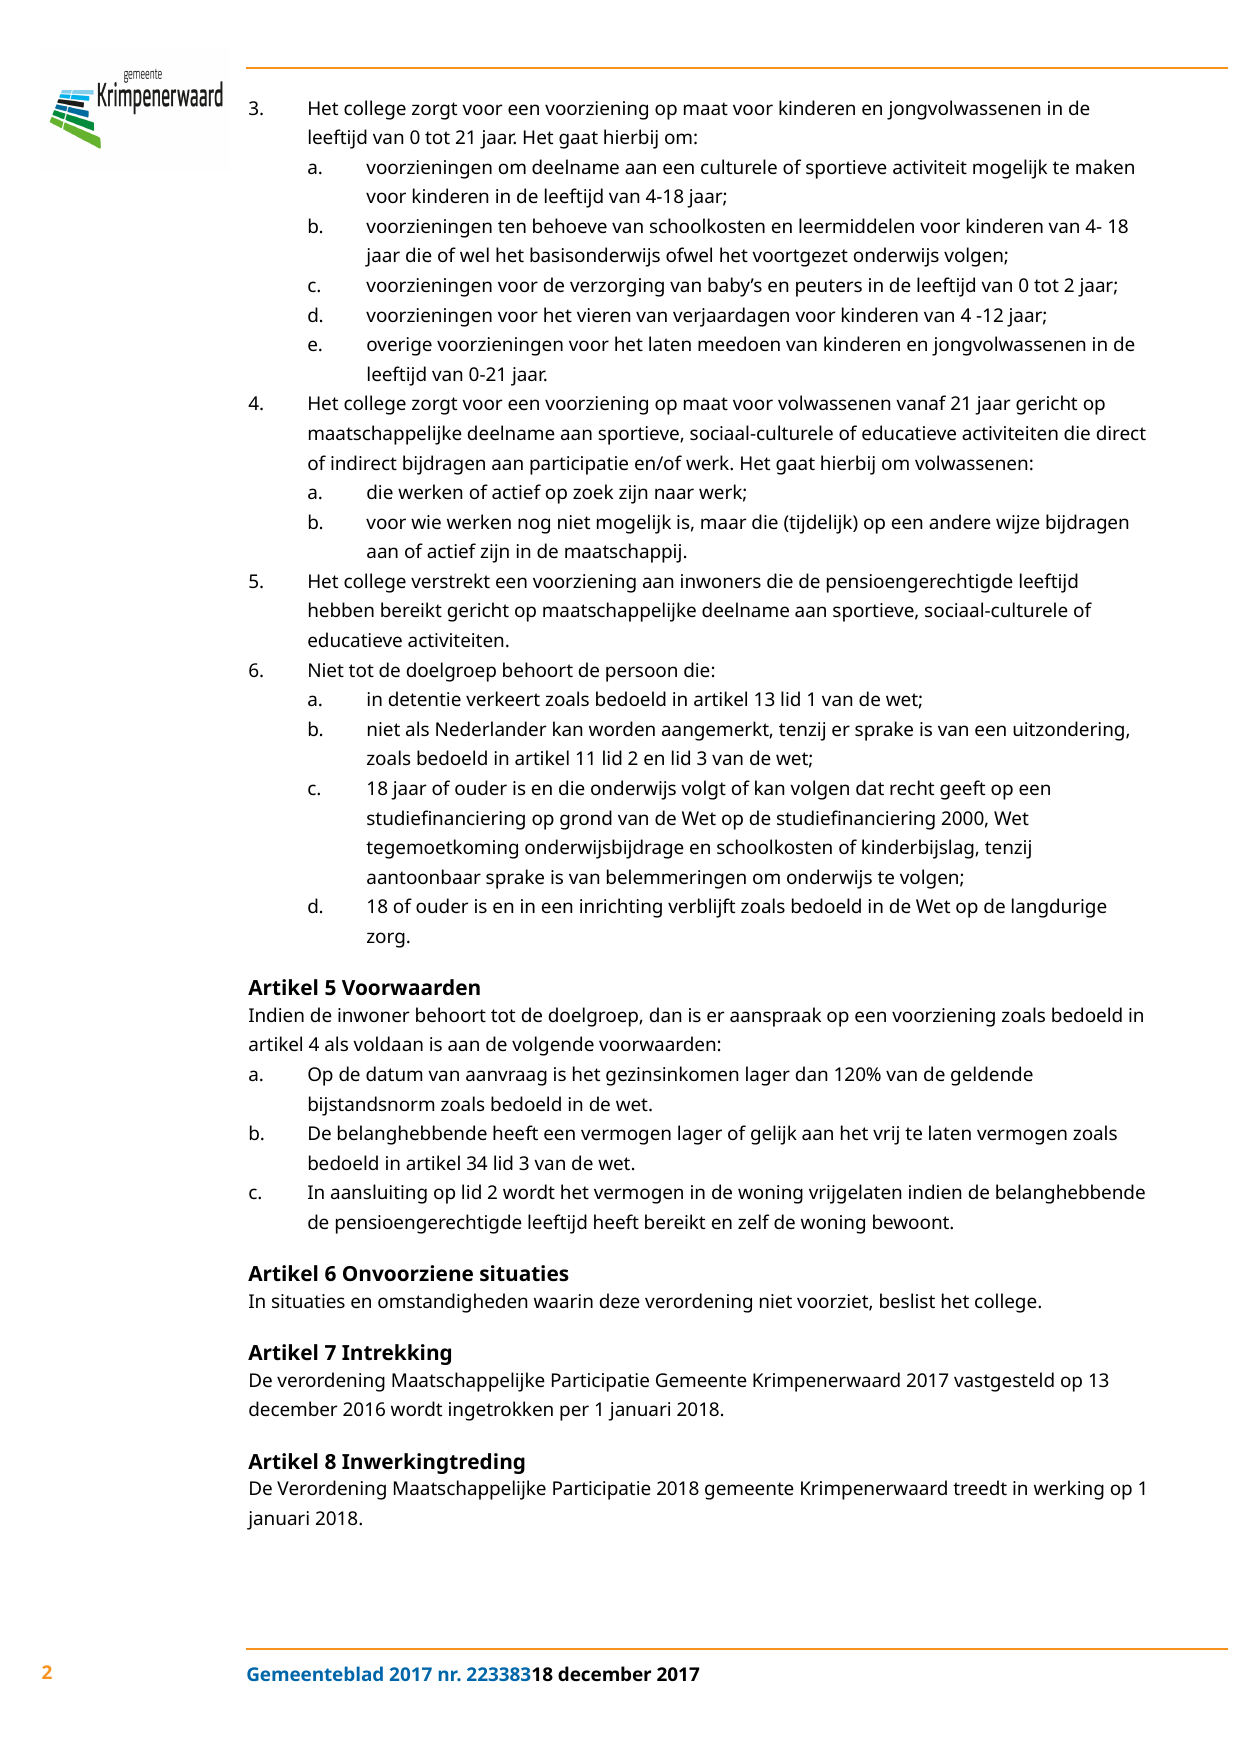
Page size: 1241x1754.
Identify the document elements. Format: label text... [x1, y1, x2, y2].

list niet als Nederlander kan worden aangemerkt, tenzij er sprake is van een uitzondering, zoals bedoeld in artikel 11 lid 2 en lid 3 van de wet; [307, 716, 1152, 771]
list De belanghebbende heeft een vermogen lager of gelijk aan het vrij te laten vermogen zoals bedoeld in artikel 34 lid 3 van de wet. [248, 1120, 1152, 1176]
picture [41, 47, 231, 172]
list in detentie verkeert zoals bedoeld in artikel 13 lid 1 van de wet; [307, 686, 1152, 712]
list Het college zorgt voor een voorziening op maat voor kinderen en jongvolwassenen in de leeftijd van 0 tot 21 jaar. Het gaat hierbij om: [248, 95, 1152, 150]
list In aansluiting op lid 2 wordt het vermogen in de woning vrijgelaten indien de belanghebbende de pensioengerechtigde leeftijd heeft bereikt en zelf de woning bewoont. [248, 1179, 1152, 1235]
text De verordening Maatschappelijke Participatie Gemeente Krimpenerwaard 2017 vastgesteld op 13 december 2016 wordt ingetrokken per 1 januari 2018. [248, 1367, 1152, 1422]
list voor wie werken nog niet mogelijk is, maar die (tijdelijk) op een andere wijze bijdragen aan of actief zijn in de maatschappij. [307, 509, 1152, 564]
list voorzieningen om deelname aan een culturele of sportieve activiteit mogelijk te maken voor kinderen in de leeftijd van 4-18 jaar; [307, 154, 1152, 209]
list 18 jaar of ouder is en die onderwijs volgt of kan volgen dat recht geeft op een studiefinanciering op grond van de Wet op de studiefinanciering 2000, Wet tegemoetkoming onderwijsbijdrage en schoolkosten of kinderbijslag, tenzij aantoonbaar sprake is van belemmeringen om onderwijs te volgen; [307, 775, 1152, 890]
text Artikel 6 Onvoorziene situaties [248, 1259, 1152, 1288]
text De Verordening Maatschappelijke Participatie 2018 gemeente Krimpenerwaard treedt in werking op 1 januari 2018. [248, 1475, 1152, 1531]
list 18 of ouder is en in een inrichting verblijft zoals bedoeld in de Wet op de langdurige zorg. [307, 893, 1152, 949]
list Het college verstrekt een voorziening aan inwoners die de pensioengerechtigde leeftijd hebben bereikt gericht op maatschappelijke deelname aan sportieve, sociaal-culturele of educatieve activiteiten. [248, 568, 1152, 653]
text Artikel 5 Voorwaarden [248, 973, 1152, 1002]
list voorzieningen voor de verzorging van baby’s en peuters in de leeftijd van 0 tot 2 jaar; [307, 272, 1152, 298]
list overige voorzieningen voor het laten meedoen van kinderen en jongvolwassenen in de leeftijd van 0-21 jaar. [307, 331, 1152, 387]
list voorzieningen voor het vieren van verjaardagen voor kinderen van 4 -12 jaar; [307, 302, 1152, 328]
text Artikel 8 Inwerkingtreding [248, 1447, 1152, 1475]
text In situaties en omstandigheden waarin deze verordening niet voorziet, beslist het college. [248, 1288, 1152, 1314]
text Artikel 7 Intrekking [248, 1338, 1152, 1367]
list voorzieningen ten behoeve van schoolkosten en leermiddelen voor kinderen van 4- 18 jaar die of wel het basisonderwijs ofwel het voortgezet onderwijs volgen; [307, 213, 1152, 268]
text Indien de inwoner behoort tot de doelgroep, dan is er aanspraak op een voorziening zoals bedoeld in artikel 4 als voldaan is aan de volgende voorwaarden: [248, 1002, 1152, 1057]
list Niet tot de doelgroep behoort de persoon die: [248, 657, 1152, 683]
list Het college zorgt voor een voorziening op maat voor volwassenen vanaf 21 jaar gericht op maatschappelijke deelname aan sportieve, sociaal-culturele of educatieve activiteiten die direct of indirect bijdragen aan participatie en/of werk. Het gaat hierbij om volwassenen: [248, 391, 1152, 476]
list Op de datum van aanvraag is het gezinsinkomen lager dan 120% van de geldende bijstandsnorm zoals bedoeld in de wet. [248, 1061, 1152, 1116]
list die werken of actief op zoek zijn naar werk; [307, 479, 1152, 505]
